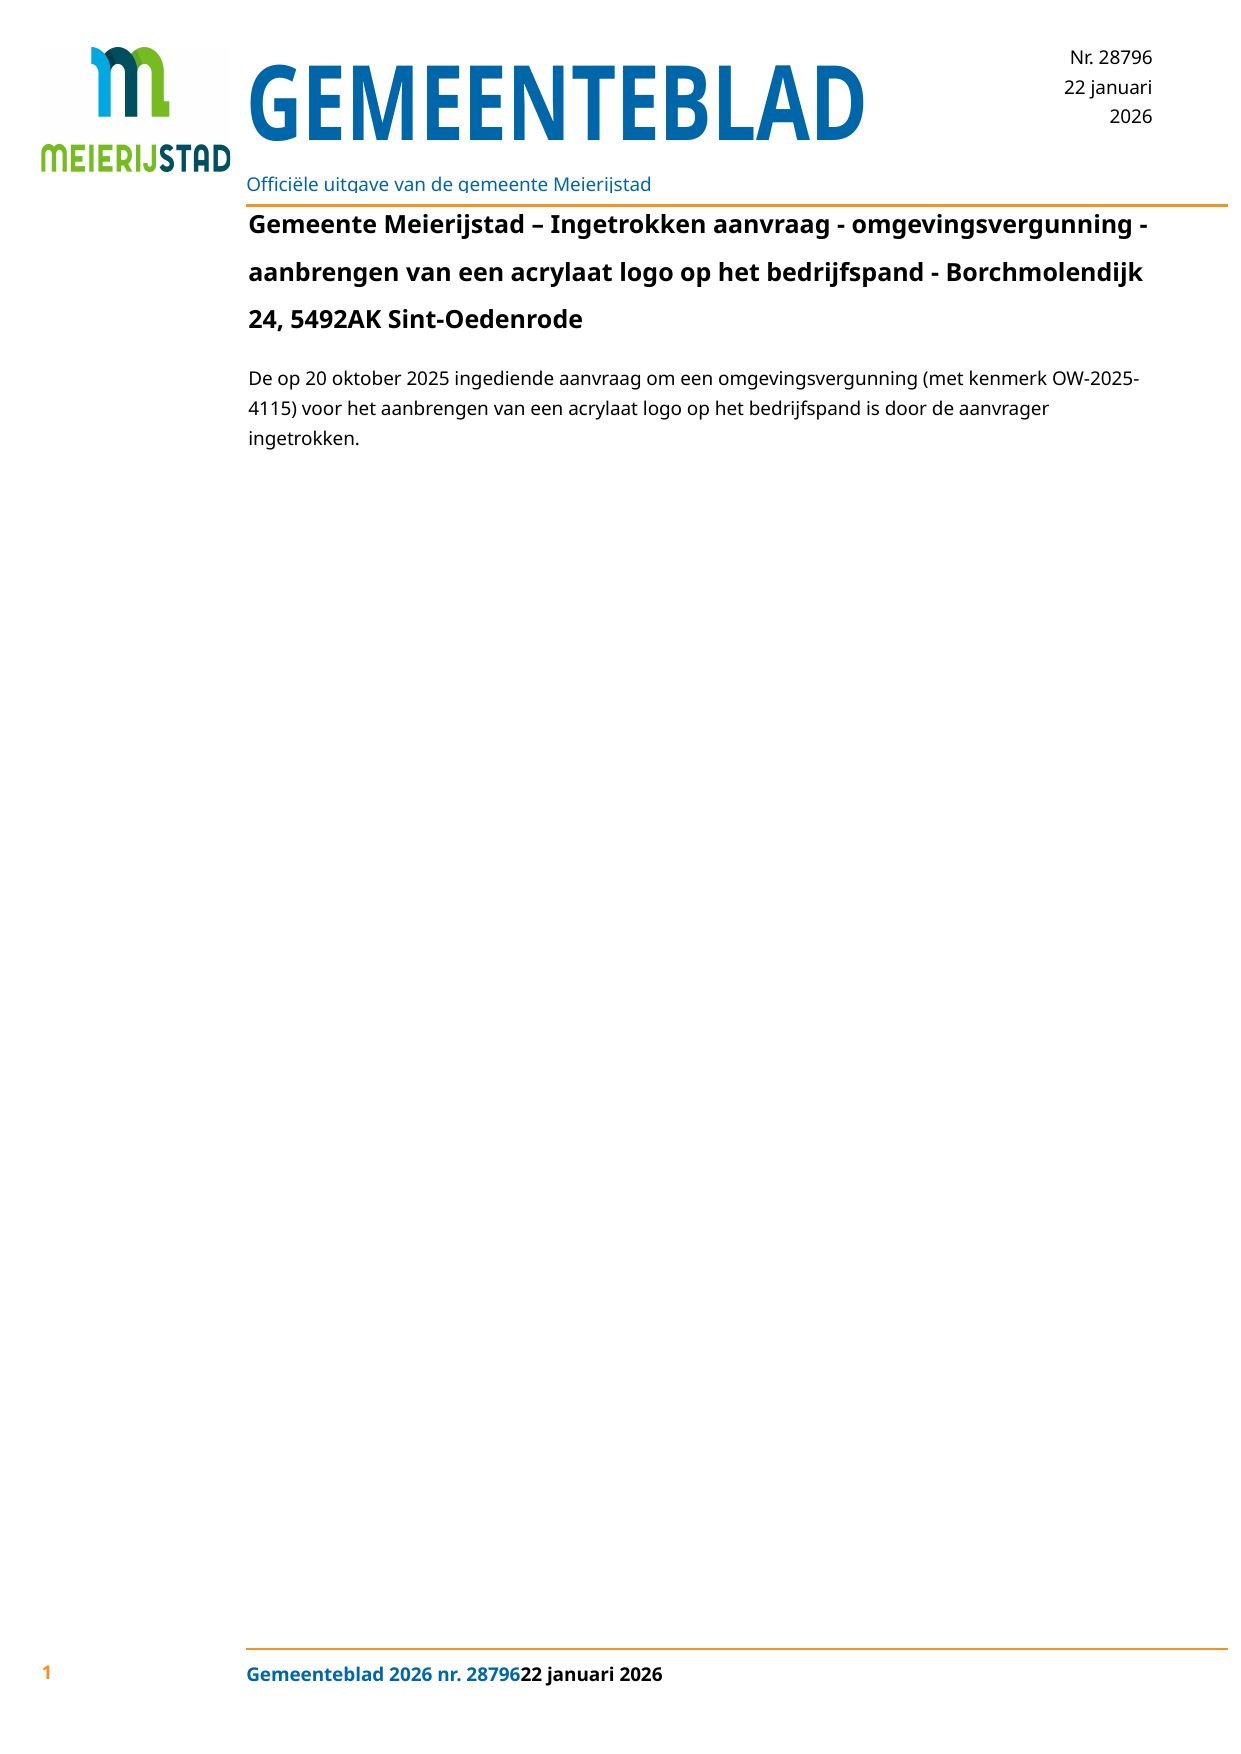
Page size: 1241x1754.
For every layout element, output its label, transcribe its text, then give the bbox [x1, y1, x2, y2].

text De op 20 oktober 2025 ingediende aanvraag om een omgevingsvergunning (met kenmerk OW-2025-4115) voor het aanbrengen van een acrylaat logo op het bedrijfspand is door de aanvrager ingetrokken. [248, 366, 1152, 450]
text Gemeente Meierijstad – Ingetrokken aanvraag - omgevingsvergunning - aanbrengen van een acrylaat logo op het bedrijfspand - Borchmolendijk 24, 5492AK Sint-Oedenrode [248, 207, 1152, 336]
picture [41, 47, 231, 172]
